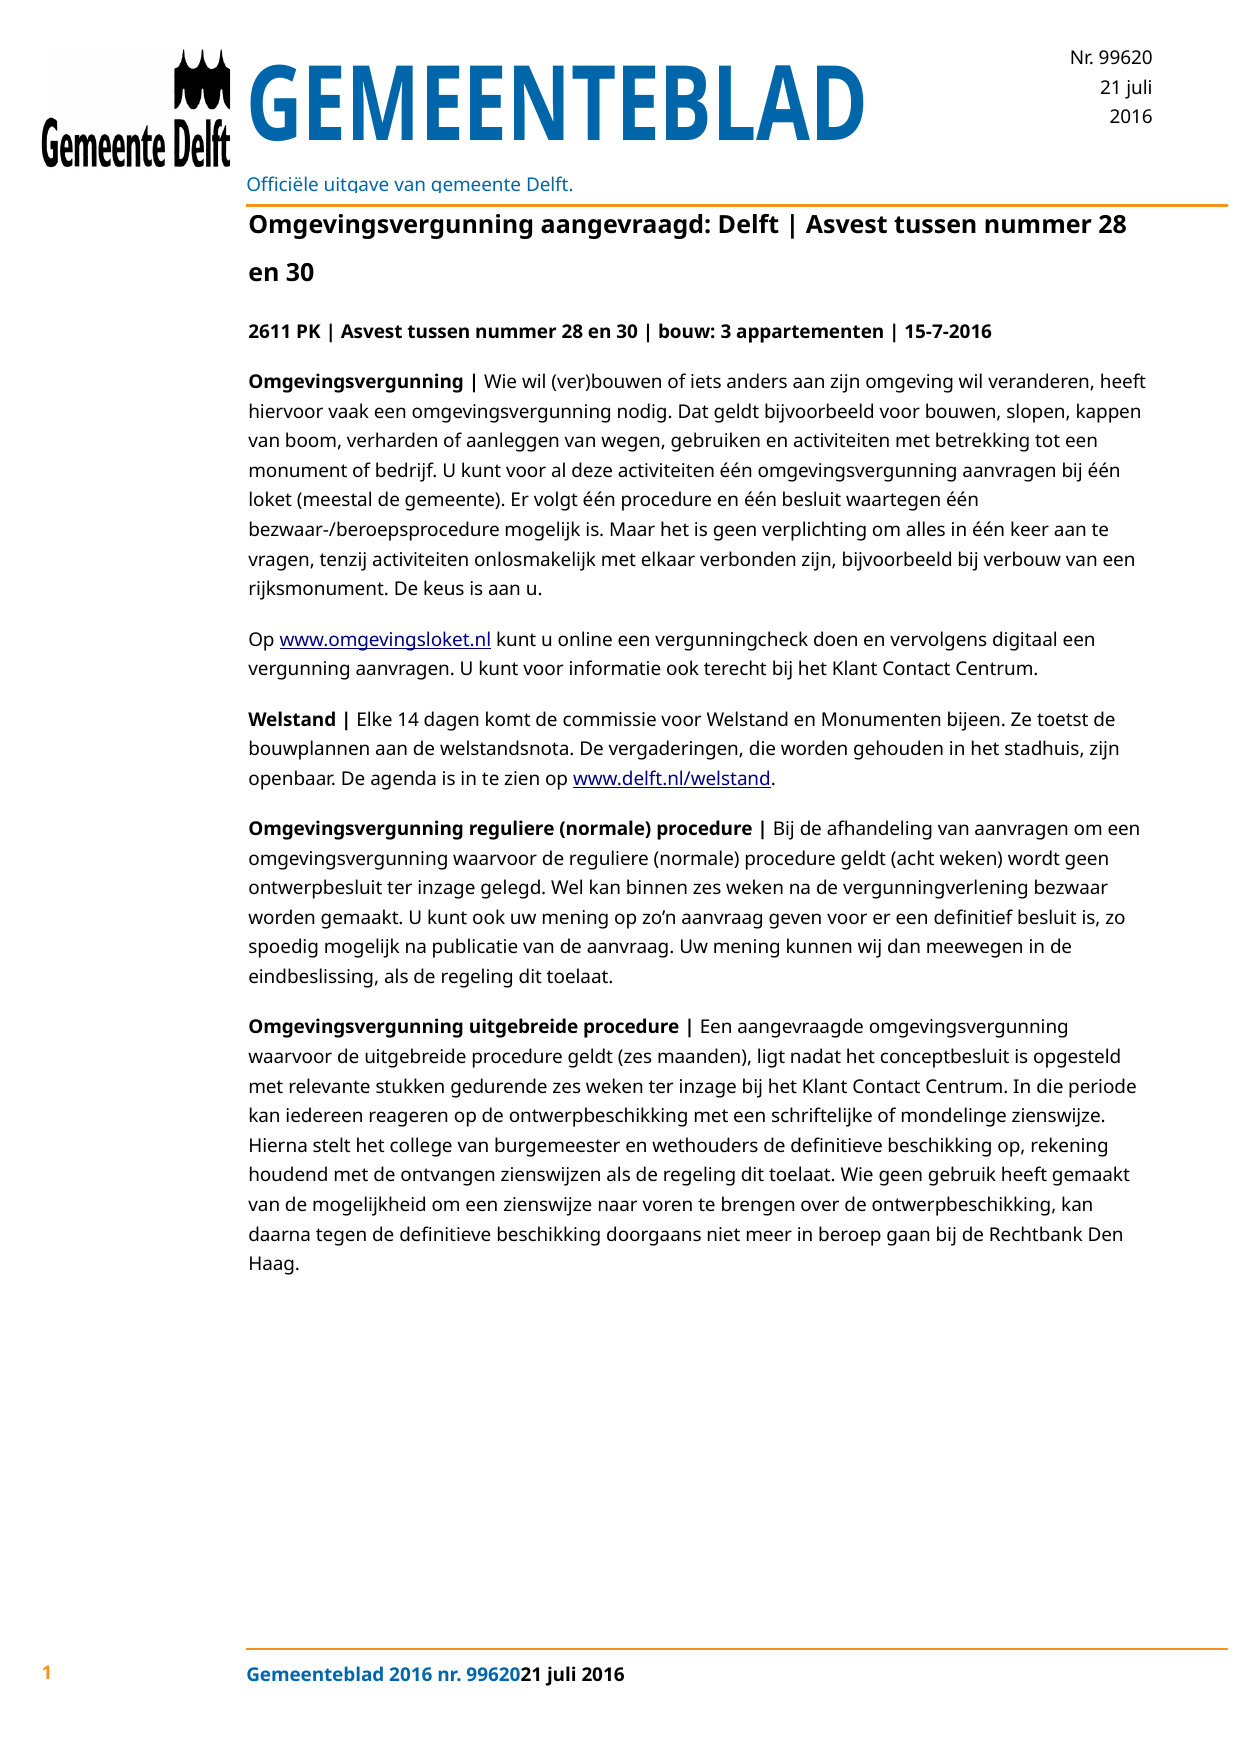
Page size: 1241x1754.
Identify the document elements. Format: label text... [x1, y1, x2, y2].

text Omgevingsvergunning uitgebreide procedure | Een aangevraagde omgevingsvergunning waarvoor de uitgebreide procedure geldt (zes maanden), ligt nadat het conceptbesluit is opgesteld met relevante stukken gedurende zes weken ter inzage bij het Klant Contact Centrum. In die periode kan iedereen reageren op de ontwerpbeschikking met een schriftelijke of mondelinge zienswijze. Hierna stelt het college van burgemeester en wethouders de definitieve beschikking op, rekening houdend met de ontvangen zienswijzen als de regeling dit toelaat. Wie geen gebruik heeft gemaakt van de mogelijkheid om een zienswijze naar voren te brengen over de ontwerpbeschikking, kan daarna tegen de definitieve beschikking doorgaans niet meer in beroep gaan bij de Rechtbank Den Haag. [248, 1014, 1152, 1276]
text Omgevingsvergunning reguliere (normale) procedure | Bij de afhandeling van aanvragen om een omgevingsvergunning waarvoor de reguliere (normale) procedure geldt (acht weken) wordt geen ontwerpbesluit ter inzage gelegd. Wel kan binnen zes weken na de vergunningverlening bezwaar worden gemaakt. U kunt ook uw mening op zo’n aanvraag geven voor er een definitief besluit is, zo spoedig mogelijk na publicatie van de aanvraag. Uw mening kunnen wij dan meewegen in de eindbeslissing, als de regeling dit toelaat. [248, 815, 1152, 989]
text Welstand | Elke 14 dagen komt de commissie voor Welstand en Monumenten bijeen. Ze toetst de bouwplannen aan de welstandsnota. De vergaderingen, die worden gehouden in het stadhuis, zijn openbaar. De agenda is in te zien op www.delft.nl/welstand. [248, 706, 1152, 791]
text Omgevingsvergunning | Wie wil (ver)bouwen of iets anders aan zijn omgeving wil veranderen, heeft hiervoor vaak een omgevingsvergunning nodig. Dat geldt bijvoorbeeld voor bouwen, slopen, kappen van boom, verharden of aanleggen van wegen, gebruiken en activiteiten met betrekking tot een monument of bedrijf. U kunt voor al deze activiteiten één omgevingsvergunning aanvragen bij één loket (meestal de gemeente). Er volgt één procedure en één besluit waartegen één bezwaar-/beroepsprocedure mogelijk is. Maar het is geen verplichting om alles in één keer aan te vragen, tenzij activiteiten onlosmakelijk met elkaar verbonden zijn, bijvoorbeeld bij verbouw van een rijksmonument. De keus is aan u. [248, 368, 1152, 601]
picture [41, 47, 231, 172]
text Op www.omgevingsloket.nl kunt u online een vergunningcheck doen en vervolgens digitaal een vergunning aanvragen. U kunt voor informatie ook terecht bij het Klant Contact Centrum. [248, 626, 1152, 681]
text Omgevingsvergunning aangevraagd: Delft | Asvest tussen nummer 28 en 30 [248, 207, 1152, 288]
text 2611 PK | Asvest tussen nummer 28 en 30 | bouw: 3 appartementen | 15-7-2016 [248, 318, 1152, 344]
